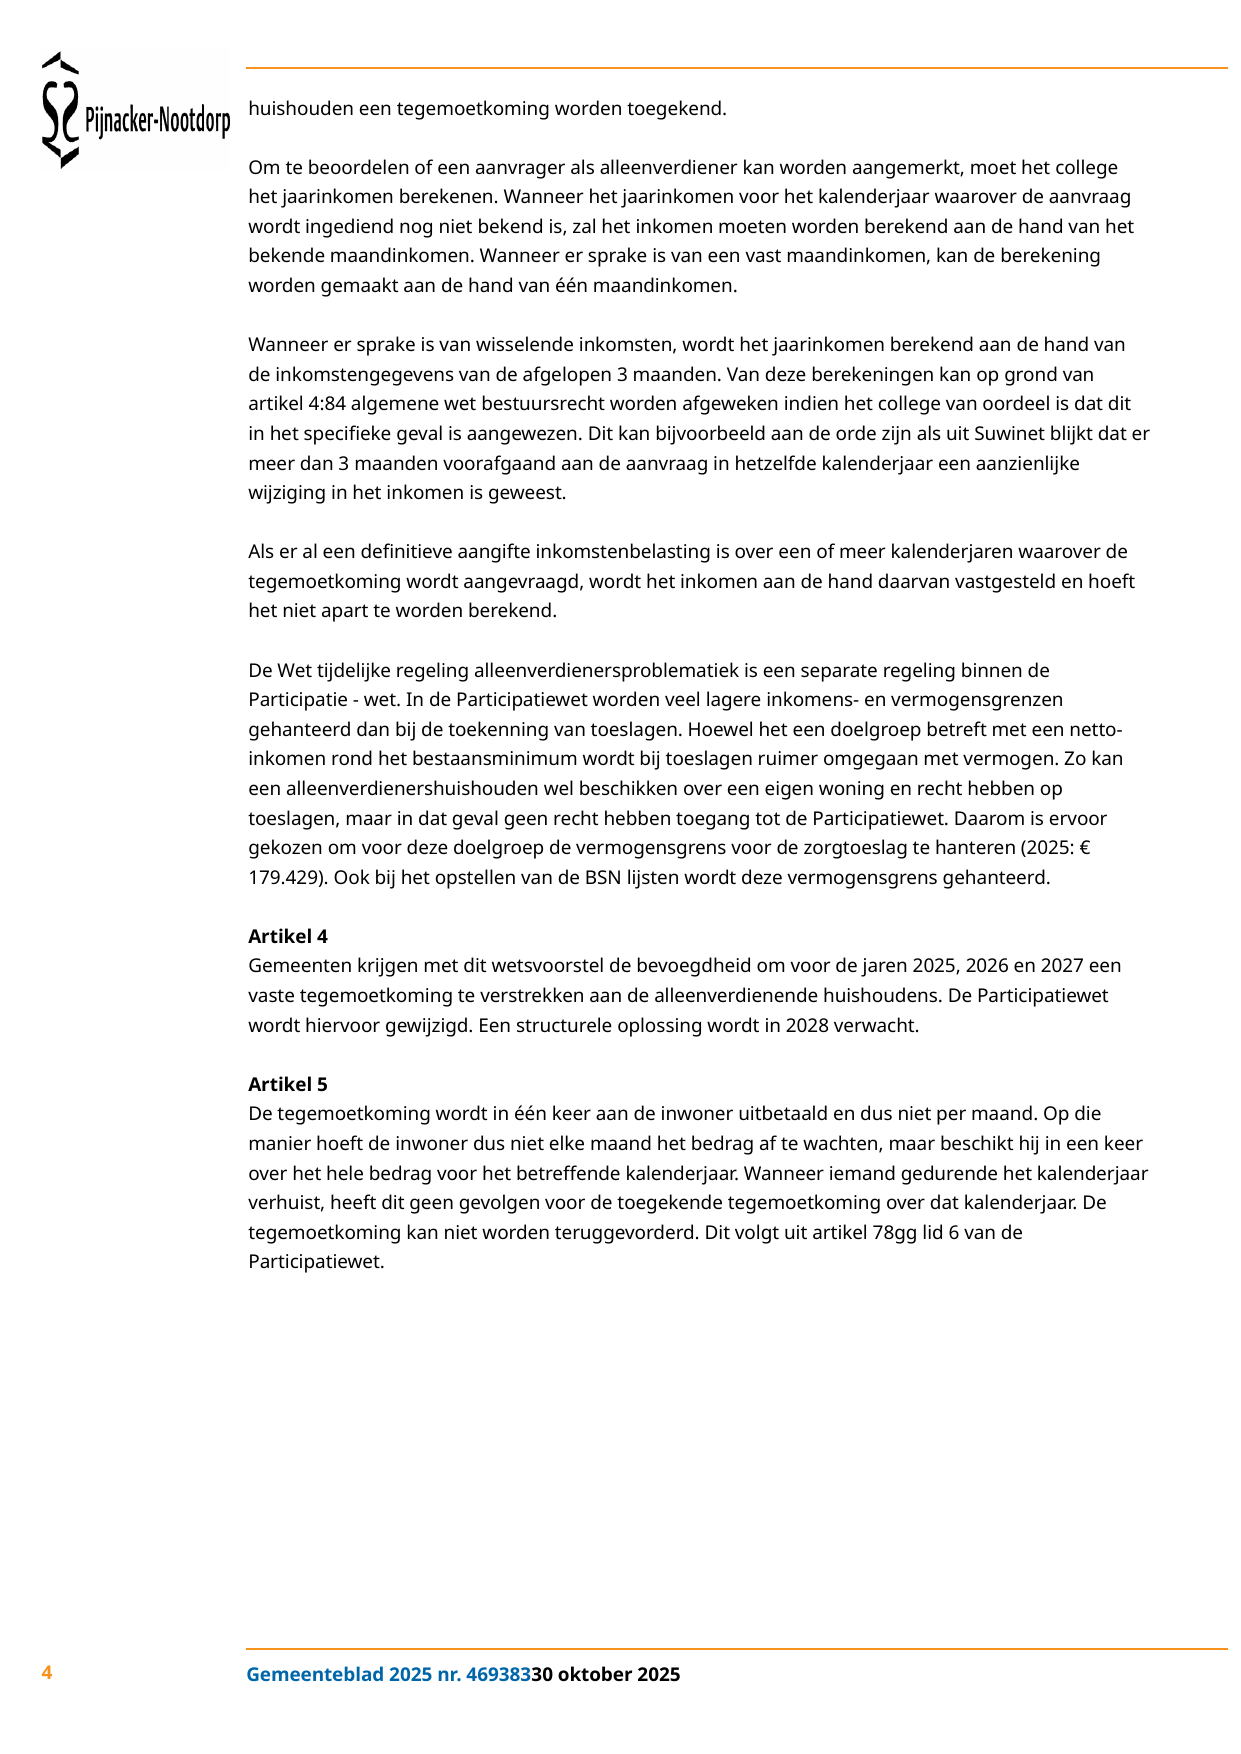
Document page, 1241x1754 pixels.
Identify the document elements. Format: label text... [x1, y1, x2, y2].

text De Wet tijdelijke regeling alleenverdienersproblematiek is een separate regeling binnen de Participatie - wet. In de Participatiewet worden veel lagere inkomens- en vermogensgrenzen gehanteerd dan bij de toekenning van toeslagen. Hoewel het een doelgroep betreft met een netto-inkomen rond het bestaansminimum wordt bij toeslagen ruimer omgegaan met vermogen. Zo kan een alleenverdienershuishouden wel beschikken over een eigen woning en recht hebben op toeslagen, maar in dat geval geen recht hebben toegang tot de Participatiewet. Daarom is ervoor gekozen om voor deze doelgroep de vermogensgrens voor de zorgtoeslag te hanteren (2025: € 179.429). Ook bij het opstellen van de BSN lijsten wordt deze vermogensgrens gehanteerd. [248, 657, 1152, 890]
picture [41, 47, 231, 172]
text Gemeenten krijgen met dit wetsvoorstel de bevoegdheid om voor de jaren 2025, 2026 en 2027 een vaste tegemoetkoming te verstrekken aan de alleenverdienende huishoudens. De Participatiewet wordt hiervoor gewijzigd. Een structurele oplossing wordt in 2028 verwacht. [248, 953, 1152, 1038]
text Als er al een definitieve aangifte inkomstenbelasting is over een of meer kalenderjaren waarover de tegemoetkoming wordt aangevraagd, wordt het inkomen aan de hand daarvan vastgesteld en hoeft het niet apart te worden berekend. [248, 538, 1152, 623]
text Om te beoordelen of een aanvrager als alleenverdiener kan worden aangemerkt, moet het college het jaarinkomen berekenen. Wanneer het jaarinkomen voor het kalenderjaar waarover de aanvraag wordt ingediend nog niet bekend is, zal het inkomen moeten worden berekend aan de hand van het bekende maandinkomen. Wanneer er sprake is van een vast maandinkomen, kan de berekening worden gemaakt aan de hand van één maandinkomen. [248, 154, 1152, 298]
text Artikel 4 [248, 923, 1152, 949]
text Artikel 5 [248, 1071, 1152, 1097]
text huishouden een tegemoetkoming worden toegekend. [248, 95, 1152, 121]
text De tegemoetkoming wordt in één keer aan de inwoner uitbetaald en dus niet per maand. Op die manier hoeft de inwoner dus niet elke maand het bedrag af te wachten, maar beschikt hij in een keer over het hele bedrag voor het betreffende kalenderjaar. Wanneer iemand gedurende het kalenderjaar verhuist, heeft dit geen gevolgen voor de toegekende tegemoetkoming over dat kalenderjaar. De tegemoetkoming kan niet worden teruggevorderd. Dit volgt uit artikel 78gg lid 6 van de Participatiewet. [248, 1101, 1152, 1274]
text Wanneer er sprake is van wisselende inkomsten, wordt het jaarinkomen berekend aan de hand van de inkomstengegevens van de afgelopen 3 maanden. Van deze berekeningen kan op grond van artikel 4:84 algemene wet bestuursrecht worden afgeweken indien het college van oordeel is dat dit in het specifieke geval is aangewezen. Dit kan bijvoorbeeld aan de orde zijn als uit Suwinet blijkt dat er meer dan 3 maanden voorafgaand aan de aanvraag in hetzelfde kalenderjaar een aanzienlijke wijziging in het inkomen is geweest. [248, 331, 1152, 505]
